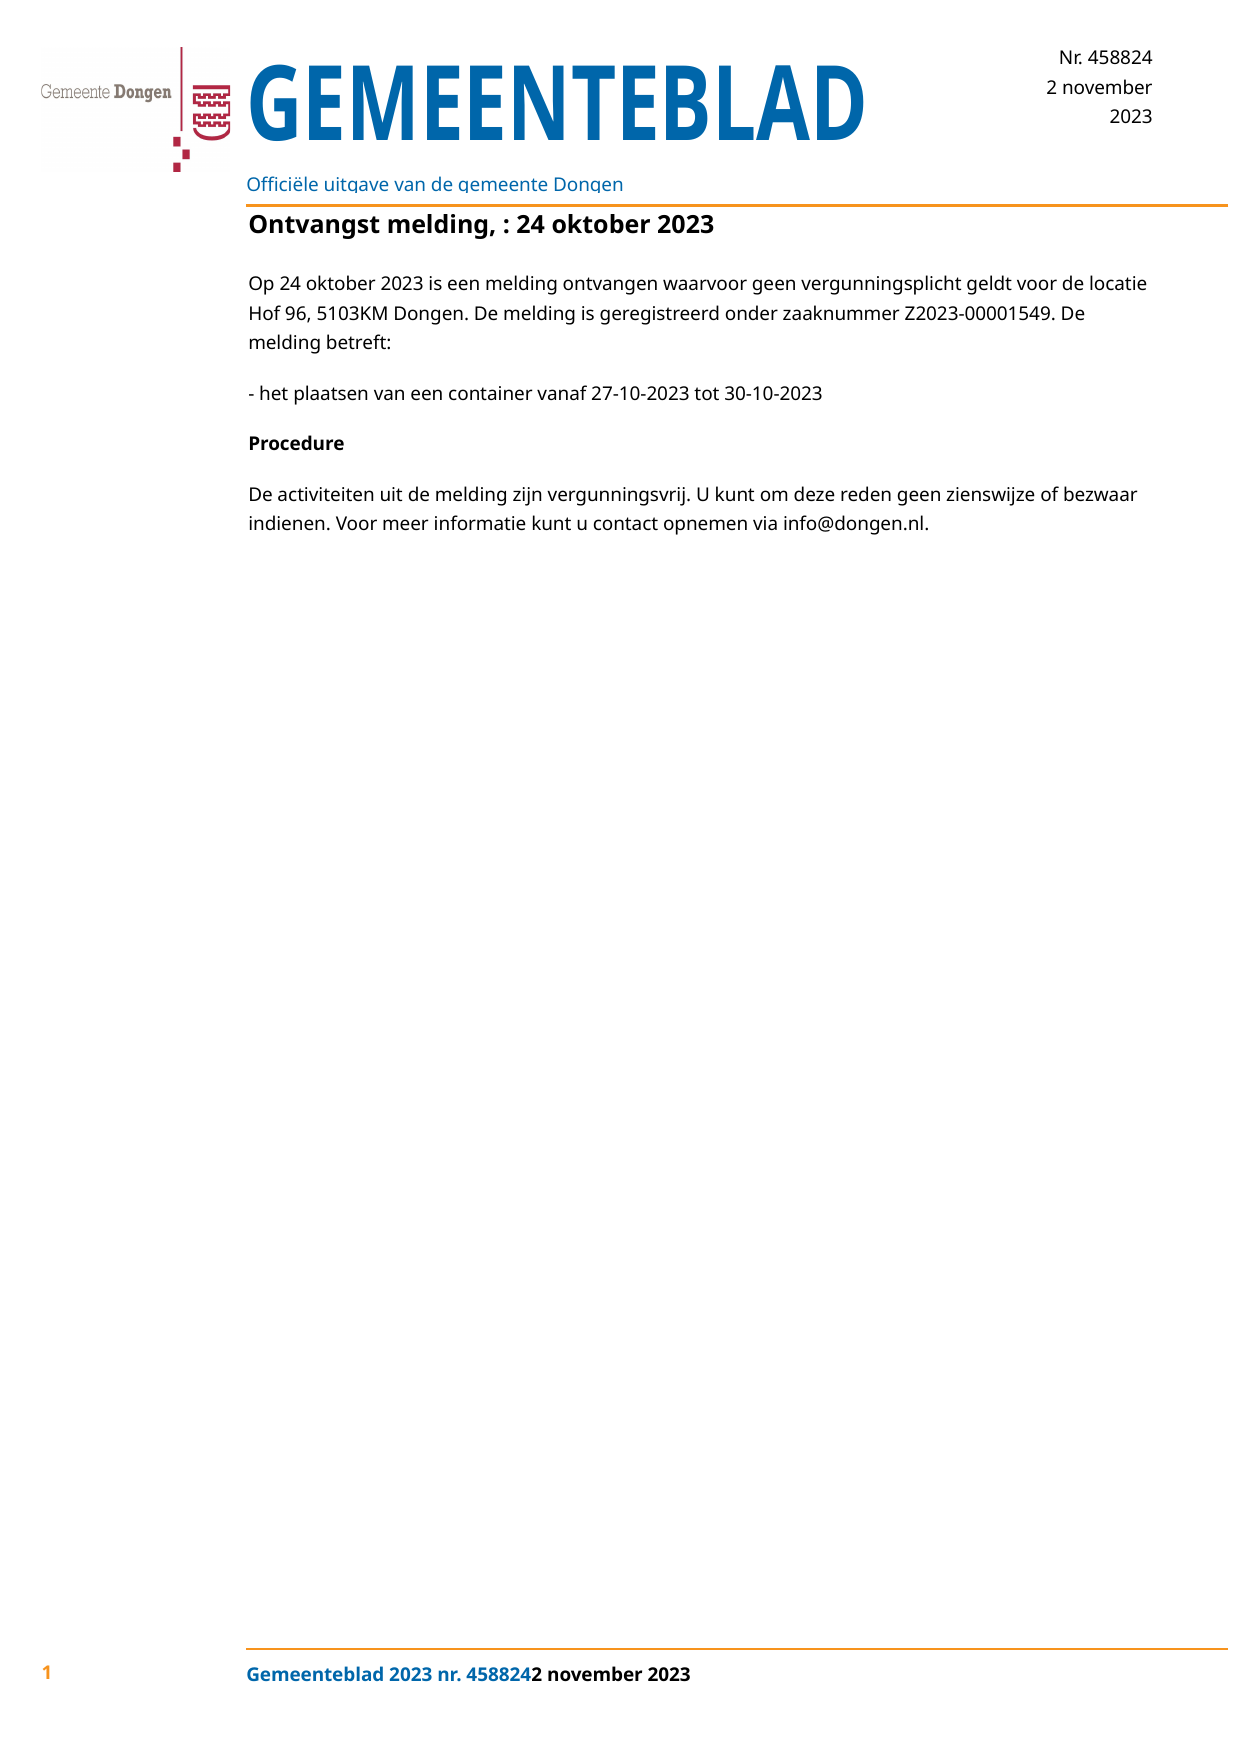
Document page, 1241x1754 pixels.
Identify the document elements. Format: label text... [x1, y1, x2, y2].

text Ontvangst melding, : 24 oktober 2023 [248, 207, 1152, 241]
text De activiteiten uit de melding zijn vergunningsvrij. U kunt om deze reden geen zienswijze of bezwaar indienen. Voor meer informatie kunt u contact opnemen via info@dongen.nl. [248, 481, 1152, 536]
text - het plaatsen van een container vanaf 27-10-2023 tot 30-10-2023 [248, 380, 1152, 406]
text Procedure [248, 430, 1152, 456]
text Op 24 oktober 2023 is een melding ontvangen waarvoor geen vergunningsplicht geldt voor de locatie Hof 96, 5103KM Dongen. De melding is geregistreerd onder zaaknummer Z2023-00001549. De melding betreft: [248, 270, 1152, 355]
picture [41, 47, 231, 172]
